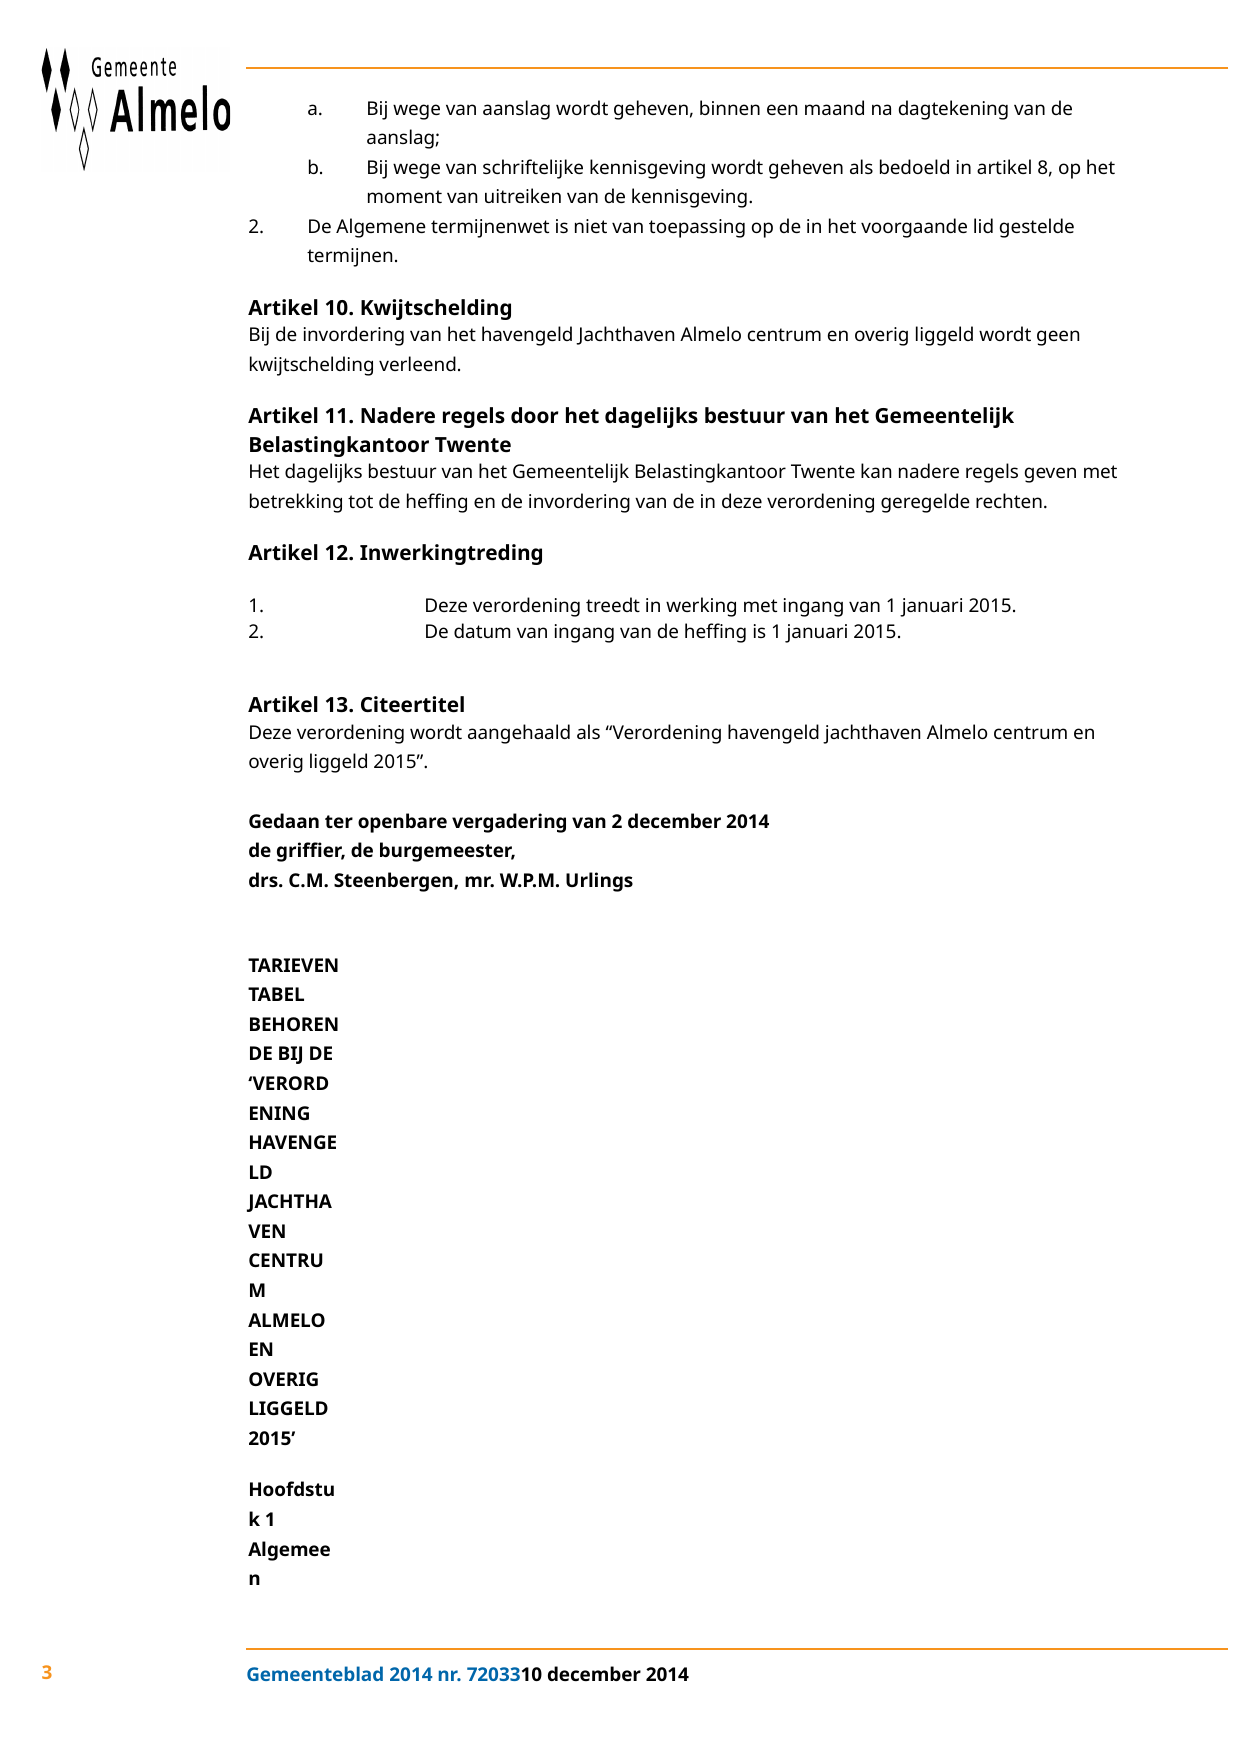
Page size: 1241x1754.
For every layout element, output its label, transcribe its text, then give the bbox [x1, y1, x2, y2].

text Gedaan ter openbare vergadering van 2 december 2014 [248, 808, 1152, 833]
text Het dagelijks bestuur van het Gemeentelijk Belastingkantoor Twente kan nadere regels geven met betrekking tot de heffing en de invordering van de in deze verordening geregelde rechten. [248, 458, 1152, 514]
text Artikel 10. Kwijtschelding [248, 293, 1152, 322]
table_cell Hoofdstuk 1 Algemeen [248, 1477, 339, 1591]
table_cell [340, 1477, 431, 1591]
text Deze verordening wordt aangehaald als “Verordening havengeld jachthaven Almelo centrum en overig liggeld 2015”. [248, 719, 1152, 774]
text drs. C.M. Steenbergen, mr. W.P.M. Urlings [248, 867, 1152, 893]
text de griffier, de burgemeester, [248, 837, 1152, 863]
table_cell De datum van ingang van de heffing is 1 januari 2015. [424, 618, 1152, 644]
text Bij de invordering van het havengeld Jachthaven Almelo centrum en overig liggeld wordt geen kwijtschelding verleend. [248, 322, 1152, 377]
text Artikel 11. Nadere regels door het dagelijks bestuur van het Gemeentelijk Belastingkantoor Twente [248, 402, 1152, 458]
table_header Deze verordening treedt in werking met ingang van 1 januari 2015. [424, 593, 1152, 618]
text Artikel 12. Inwerkingtreding [248, 538, 1152, 567]
table_cell [340, 1451, 431, 1477]
table_cell [431, 1451, 694, 1477]
table_header [340, 952, 431, 1451]
table_header TARIEVENTABEL BEHORENDE BIJ DE ‘VERORDENING HAVENGELD JACHTHAVEN CENTRUM ALMELO EN OVERIG LIGGELD 2015’ [248, 952, 339, 1451]
picture [41, 47, 231, 172]
list Bij wege van schriftelijke kennisgeving wordt geheven als bedoeld in artikel 8, op het moment van uitreiken van de kennisgeving. [307, 154, 1152, 209]
table_cell [694, 1451, 785, 1477]
text Artikel 13. Citeertitel [248, 691, 1152, 719]
table_cell 2. [248, 618, 424, 644]
list De Algemene termijnenwet is niet van toepassing op de in het voorgaande lid gestelde termijnen. [248, 213, 1152, 268]
list Bij wege van aanslag wordt geheven, binnen een maand na dagtekening van de aanslag; [307, 95, 1152, 150]
table_header 1. [248, 593, 424, 618]
table_cell [248, 1451, 339, 1477]
